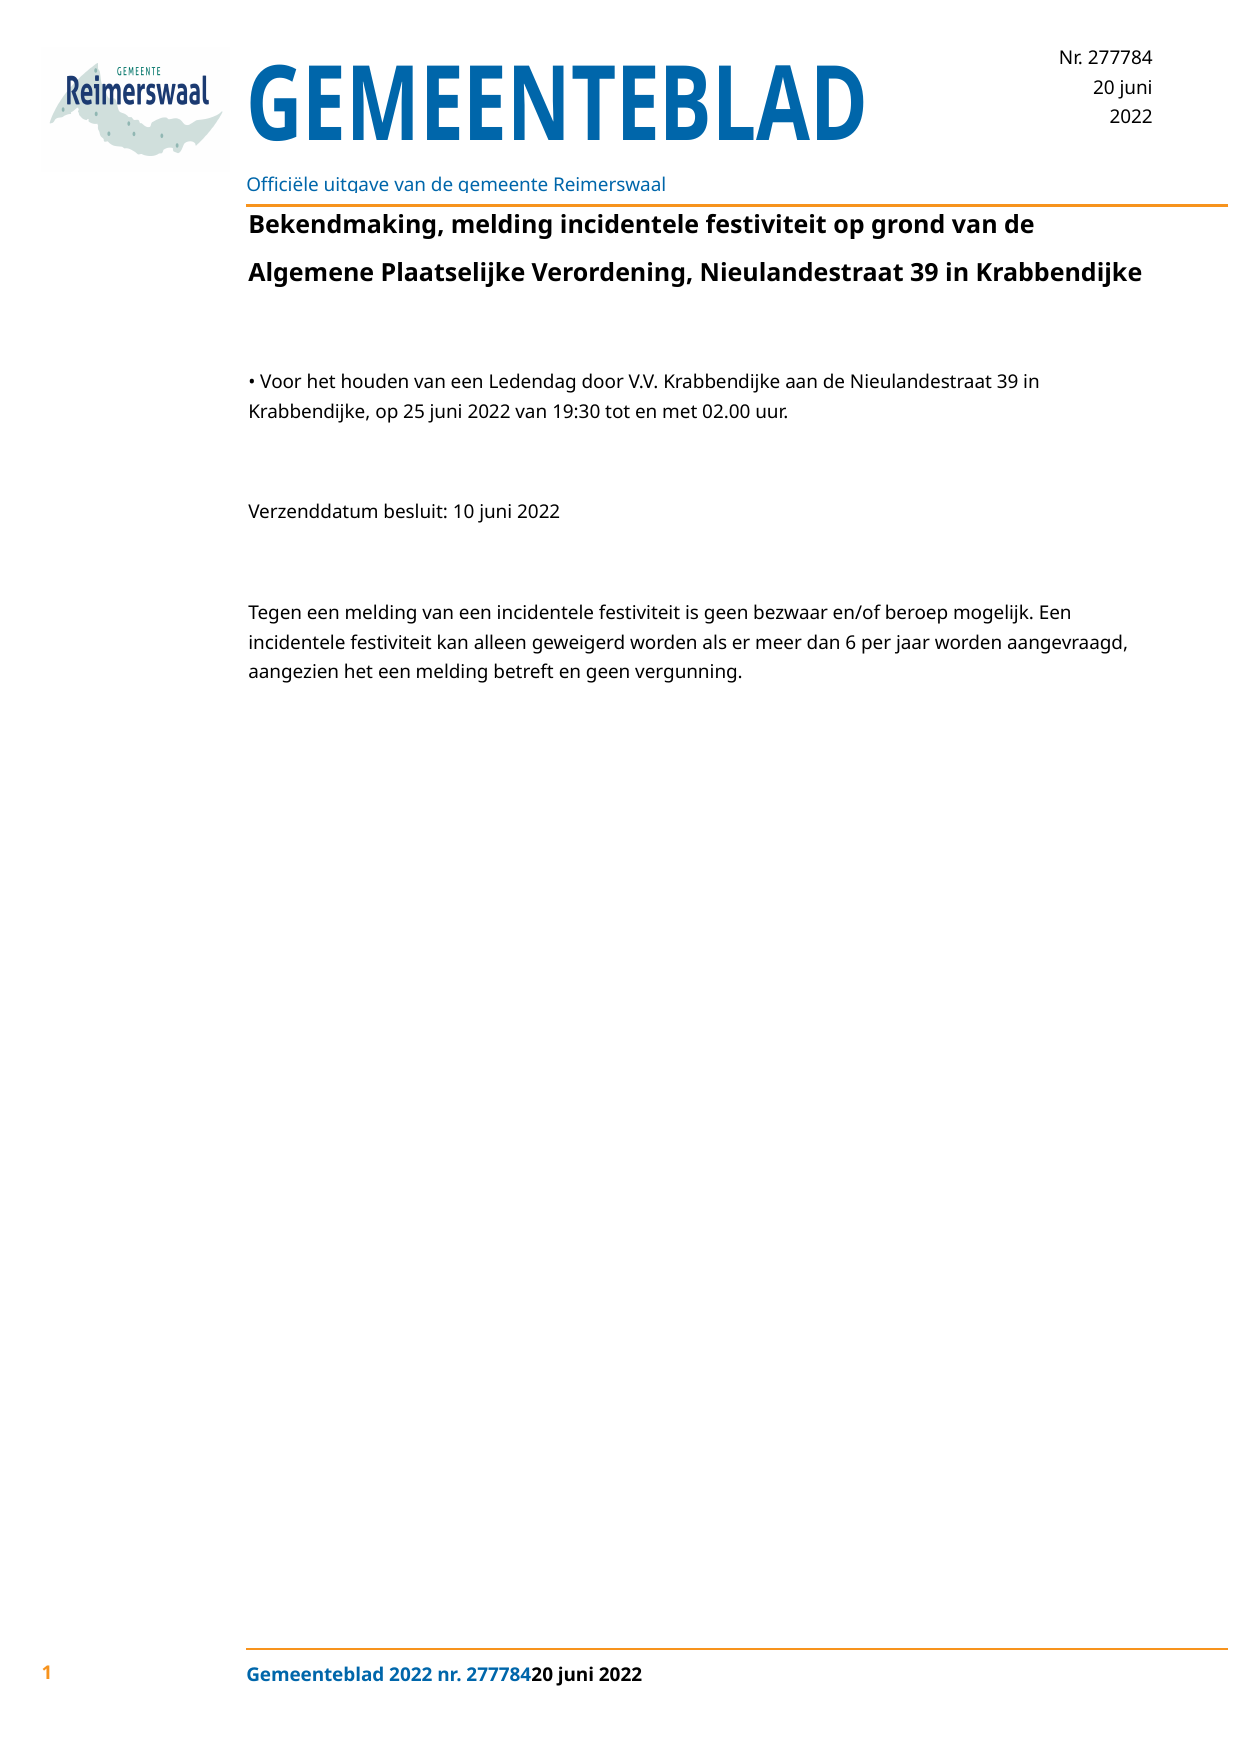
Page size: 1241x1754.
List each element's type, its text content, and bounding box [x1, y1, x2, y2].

picture [41, 47, 231, 172]
text Bekendmaking, melding incidentele festiviteit op grond van de Algemene Plaatselijke Verordening, Nieulandestraat 39 in Krabbendijke [248, 207, 1152, 288]
text Tegen een melding van een incidentele festiviteit is geen bezwaar en/of beroep mogelijk. Een incidentele festiviteit kan alleen geweigerd worden als er meer dan 6 per jaar worden aangevraagd, aangezien het een melding betreft en geen vergunning. [248, 599, 1152, 684]
text Verzenddatum besluit: 10 juni 2022 [248, 499, 1152, 524]
text • Voor het houden van een Ledendag door V.V. Krabbendijke aan de Nieulandestraat 39 in Krabbendijke, op 25 juni 2022 van 19:30 tot en met 02.00 uur. [248, 368, 1152, 424]
